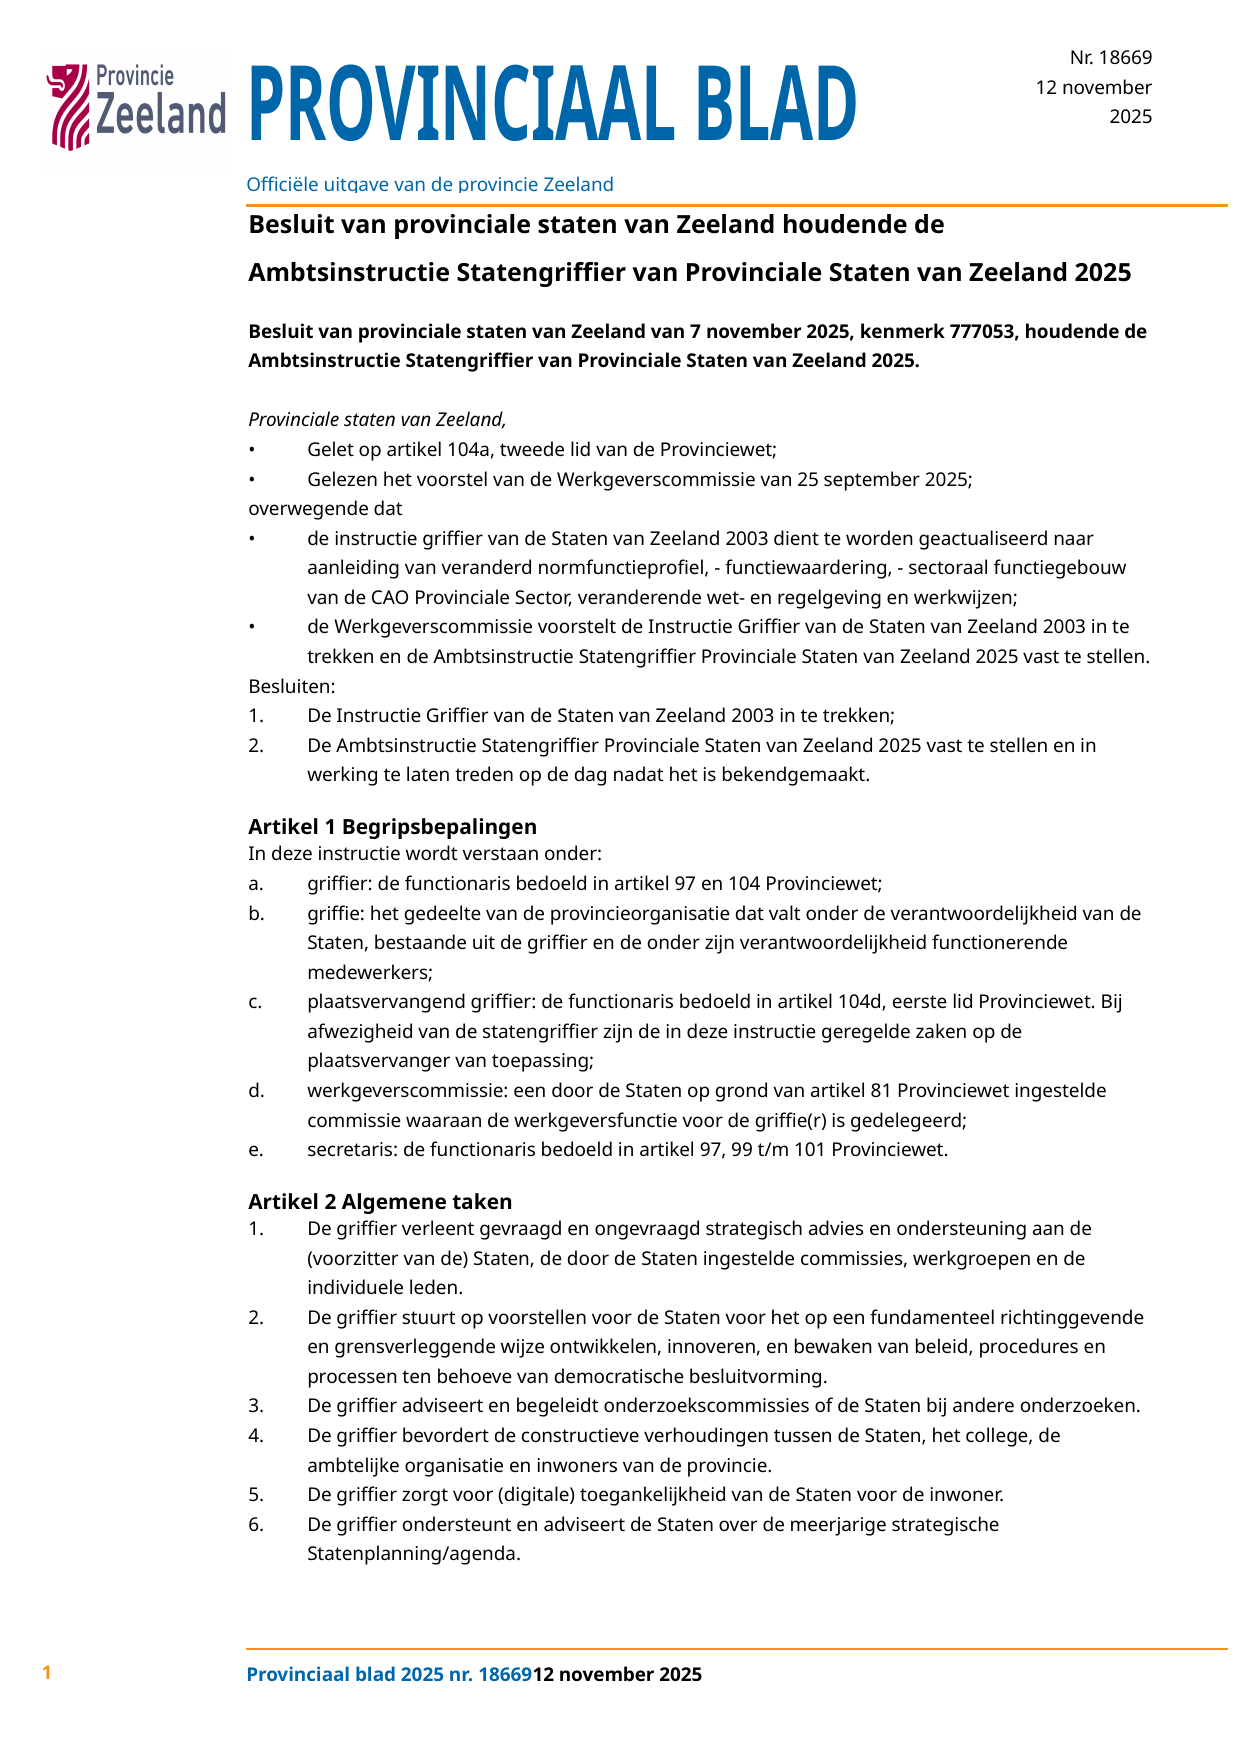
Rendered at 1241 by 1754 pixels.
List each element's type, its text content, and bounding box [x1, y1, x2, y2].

text Besluiten: [248, 673, 1152, 699]
text overwegende dat [248, 495, 1152, 521]
list griffie: het gedeelte van de provincieorganisatie dat valt onder de verantwoordelijkheid van de Staten, bestaande uit de griffier en de onder zijn verantwoordelijkheid functionerende medewerkers; [248, 900, 1152, 984]
list plaatsvervangend griffier: de functionaris bedoeld in artikel 104d, eerste lid Provinciewet. Bij afwezigheid van de statengriffier zijn de in deze instructie geregelde zaken op de plaatsvervanger van toepassing; [248, 988, 1152, 1073]
list Gelezen het voorstel van de Werkgeverscommissie van 25 september 2025; [248, 466, 1152, 492]
text In deze instructie wordt verstaan onder: [248, 841, 1152, 866]
text Provinciale staten van Zeeland, [248, 407, 1152, 432]
text Artikel 1 Begripsbepalingen [248, 812, 1152, 841]
list Gelet op artikel 104a, tweede lid van de Provinciewet; [248, 436, 1152, 462]
list De griffier adviseert en begeleidt onderzoekscommissies of de Staten bij andere onderzoeken. [248, 1393, 1152, 1418]
text Besluit van provinciale staten van Zeeland van 7 november 2025, kenmerk 777053, houdende de Ambtsinstructie Statengriffier van Provinciale Staten van Zeeland 2025. [248, 318, 1152, 373]
list De Ambtsinstructie Statengriffier Provinciale Staten van Zeeland 2025 vast te stellen en in werking te laten treden op de dag nadat het is bekendgemaakt. [248, 732, 1152, 787]
list De Instructie Griffier van de Staten van Zeeland 2003 in te trekken; [248, 702, 1152, 728]
list De griffier zorgt voor (digitale) toegankelijkheid van de Staten voor de inwoner. [248, 1481, 1152, 1507]
list De griffier stuurt op voorstellen voor de Staten voor het op een fundamenteel richtinggevende en grensverleggende wijze ontwikkelen, innoveren, en bewaken van beleid, procedures en processen ten behoeve van democratische besluitvorming. [248, 1304, 1152, 1389]
list De griffier bevordert de constructieve verhoudingen tussen de Staten, het college, de ambtelijke organisatie en inwoners van de provincie. [248, 1422, 1152, 1478]
list de Werkgeverscommissie voorstelt de Instructie Griffier van de Staten van Zeeland 2003 in te trekken en de Ambtsinstructie Statengriffier Provinciale Staten van Zeeland 2025 vast te stellen. [248, 614, 1152, 669]
list de instructie griffier van de Staten van Zeeland 2003 dient te worden geactualiseerd naar aanleiding van veranderd normfunctieprofiel, - functiewaardering, - sectoraal functiegebouw van de CAO Provinciale Sector, veranderende wet- en regelgeving en werkwijzen; [248, 525, 1152, 610]
list werkgeverscommissie: een door de Staten op grond van artikel 81 Provinciewet ingestelde commissie waaraan de werkgeversfunctie voor de griffie(r) is gedelegeerd; [248, 1077, 1152, 1132]
list De griffier verleent gevraagd en ongevraagd strategisch advies en ondersteuning aan de (voorzitter van de) Staten, de door de Staten ingestelde commissies, werkgroepen en de individuele leden. [248, 1215, 1152, 1300]
picture [41, 47, 231, 172]
text Besluit van provinciale staten van Zeeland houdende de Ambtsinstructie Statengriffier van Provinciale Staten van Zeeland 2025 [248, 207, 1152, 288]
text Artikel 2 Algemene taken [248, 1187, 1152, 1215]
list griffier: de functionaris bedoeld in artikel 97 en 104 Provinciewet; [248, 870, 1152, 896]
list secretaris: de functionaris bedoeld in artikel 97, 99 t/m 101 Provinciewet. [248, 1136, 1152, 1162]
list De griffier ondersteunt en adviseert de Staten over de meerjarige strategische Statenplanning/agenda. [248, 1511, 1152, 1566]
